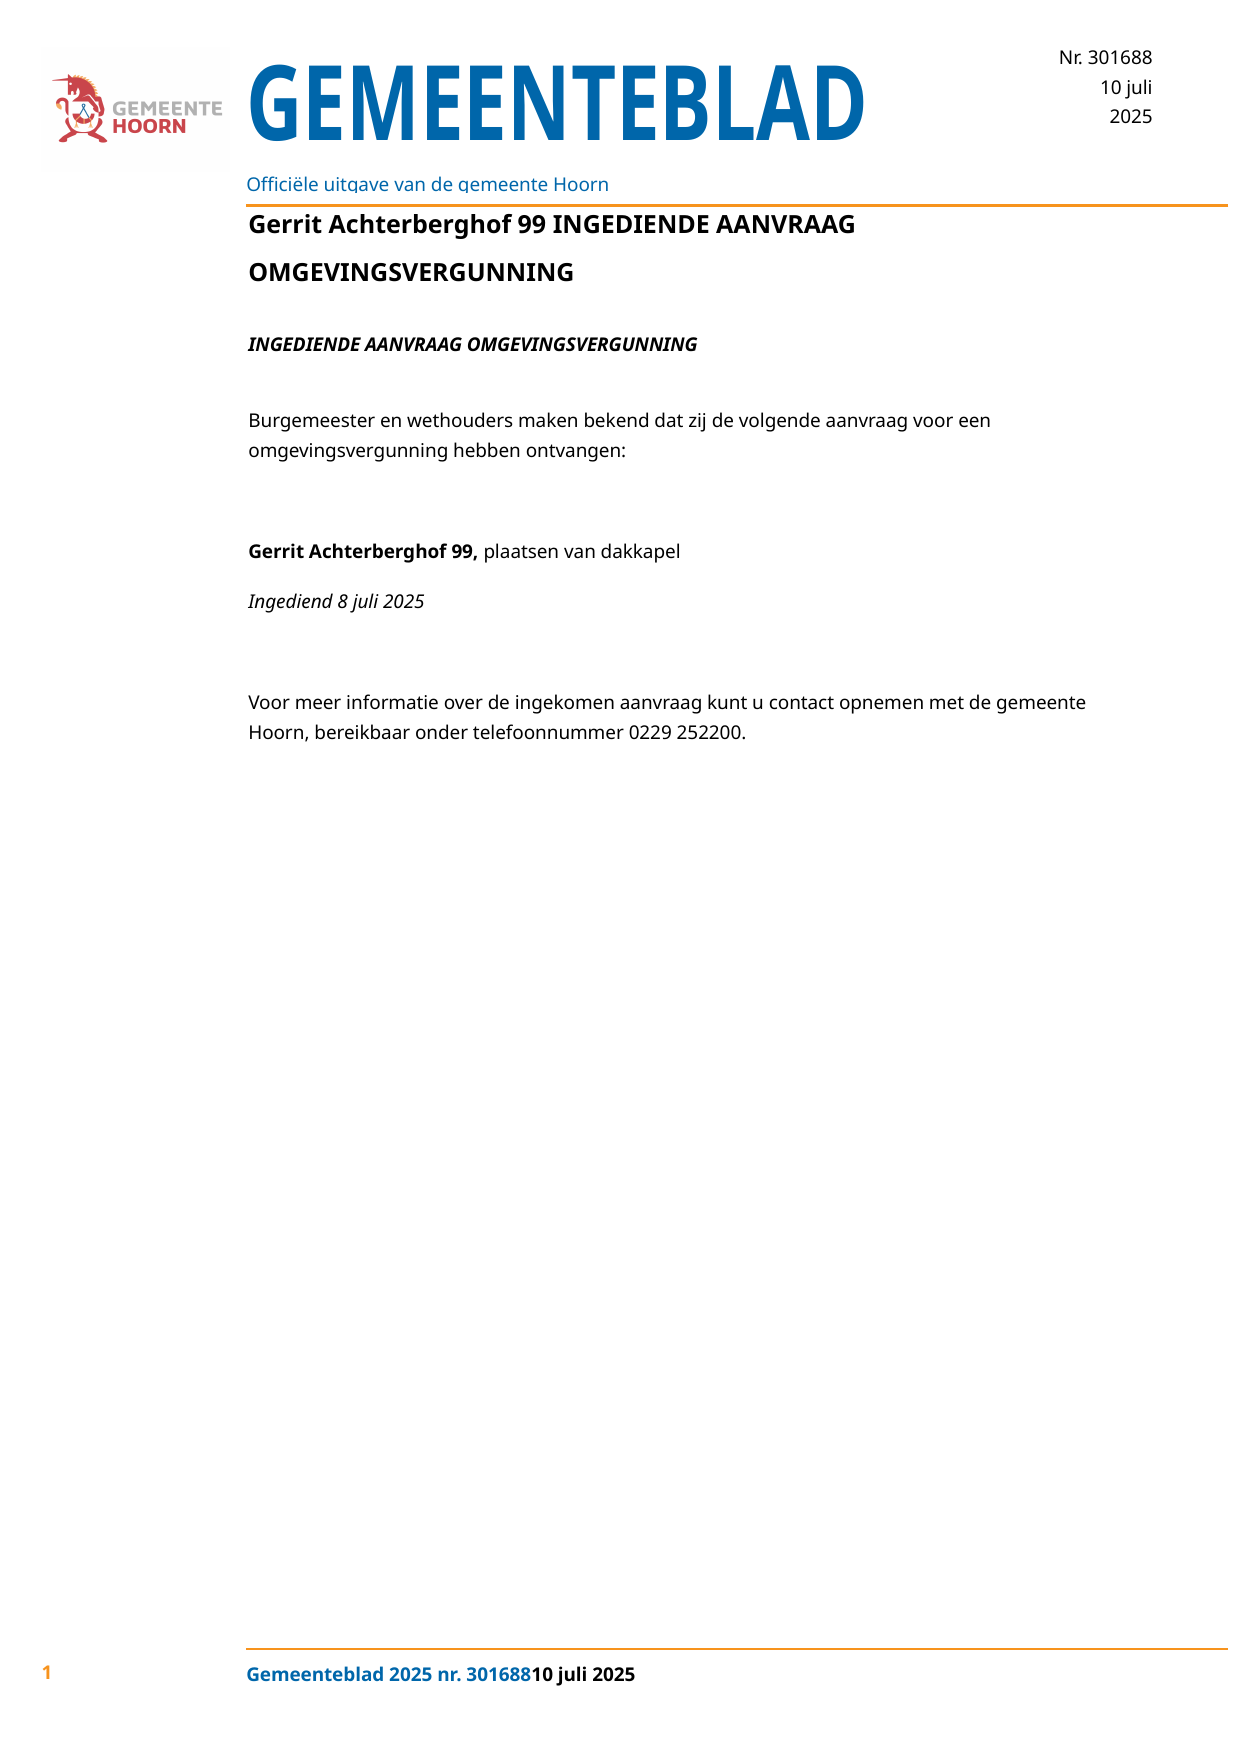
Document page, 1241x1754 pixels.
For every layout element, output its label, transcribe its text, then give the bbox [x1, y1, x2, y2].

text Burgemeester en wethouders maken bekend dat zij de volgende aanvraag voor een omgevingsvergunning hebben ontvangen: [248, 408, 1152, 463]
text Voor meer informatie over de ingekomen aanvraag kunt u contact opnemen met de gemeente Hoorn, bereikbaar onder telefoonnummer 0229 252200. [248, 689, 1152, 744]
text Ingediend 8 juli 2025 [248, 588, 1152, 614]
text Gerrit Achterberghof 99, plaatsen van dakkapel [248, 538, 1152, 564]
text INGEDIENDE AANVRAAG OMGEVINGSVERGUNNING [248, 331, 1152, 357]
picture [41, 47, 231, 172]
text Gerrit Achterberghof 99 INGEDIENDE AANVRAAG OMGEVINGSVERGUNNING [248, 207, 1152, 288]
